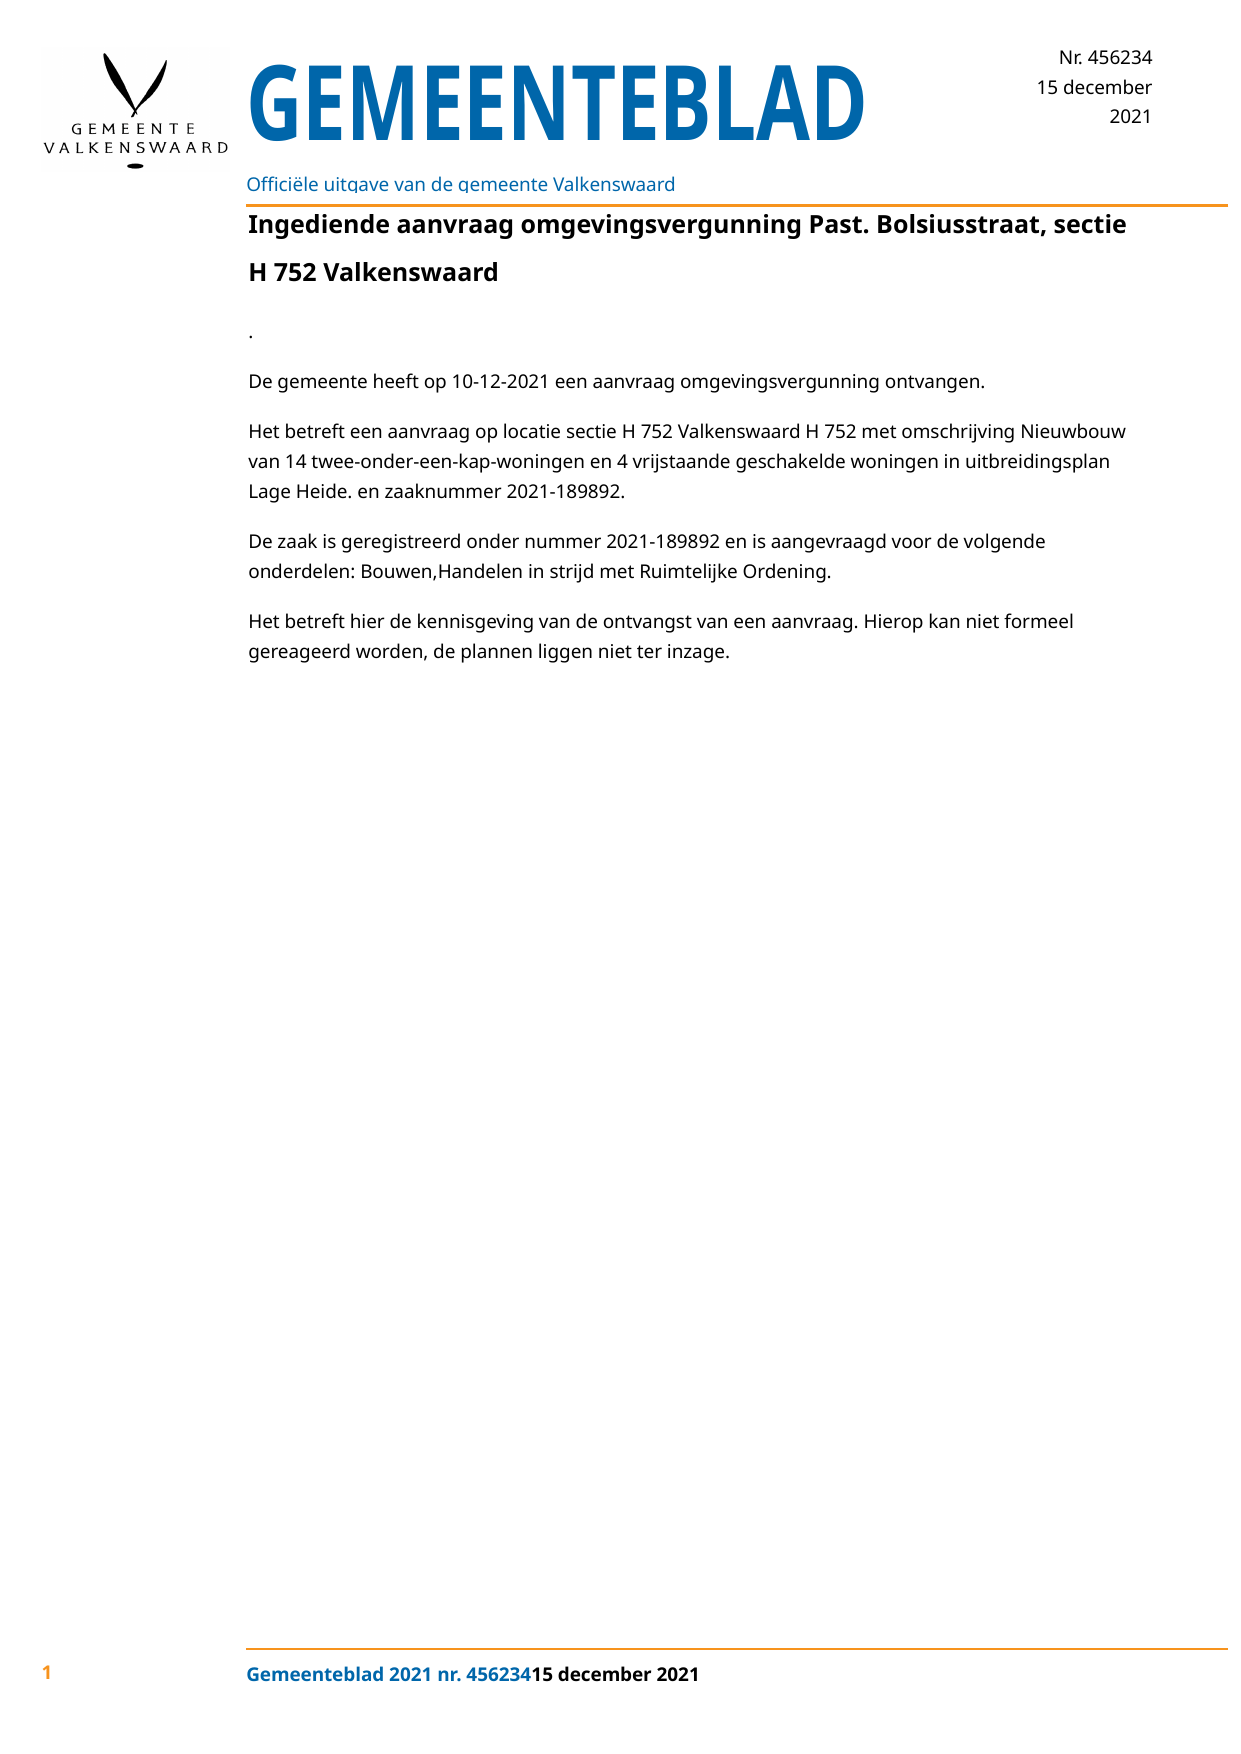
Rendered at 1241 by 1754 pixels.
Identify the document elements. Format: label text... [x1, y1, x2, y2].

picture [41, 47, 231, 172]
text Het betreft een aanvraag op locatie sectie H 752 Valkenswaard H 752 met omschrijving Nieuwbouw van 14 twee-onder-een-kap-woningen en 4 vrijstaande geschakelde woningen in uitbreidingsplan Lage Heide. en zaaknummer 2021-189892. [248, 419, 1152, 504]
text Ingediende aanvraag omgevingsvergunning Past. Bolsiusstraat, sectie H 752 Valkenswaard [248, 207, 1152, 288]
text De zaak is geregistreerd onder nummer 2021-189892 en is aangevraagd voor de volgende onderdelen: Bouwen,Handelen in strijd met Ruimtelijke Ordening. [248, 528, 1152, 584]
text . [248, 318, 1152, 344]
text De gemeente heeft op 10-12-2021 een aanvraag omgevingsvergunning ontvangen. [248, 368, 1152, 394]
text Het betreft hier de kennisgeving van de ontvangst van een aanvraag. Hierop kan niet formeel gereageerd worden, de plannen liggen niet ter inzage. [248, 608, 1152, 664]
